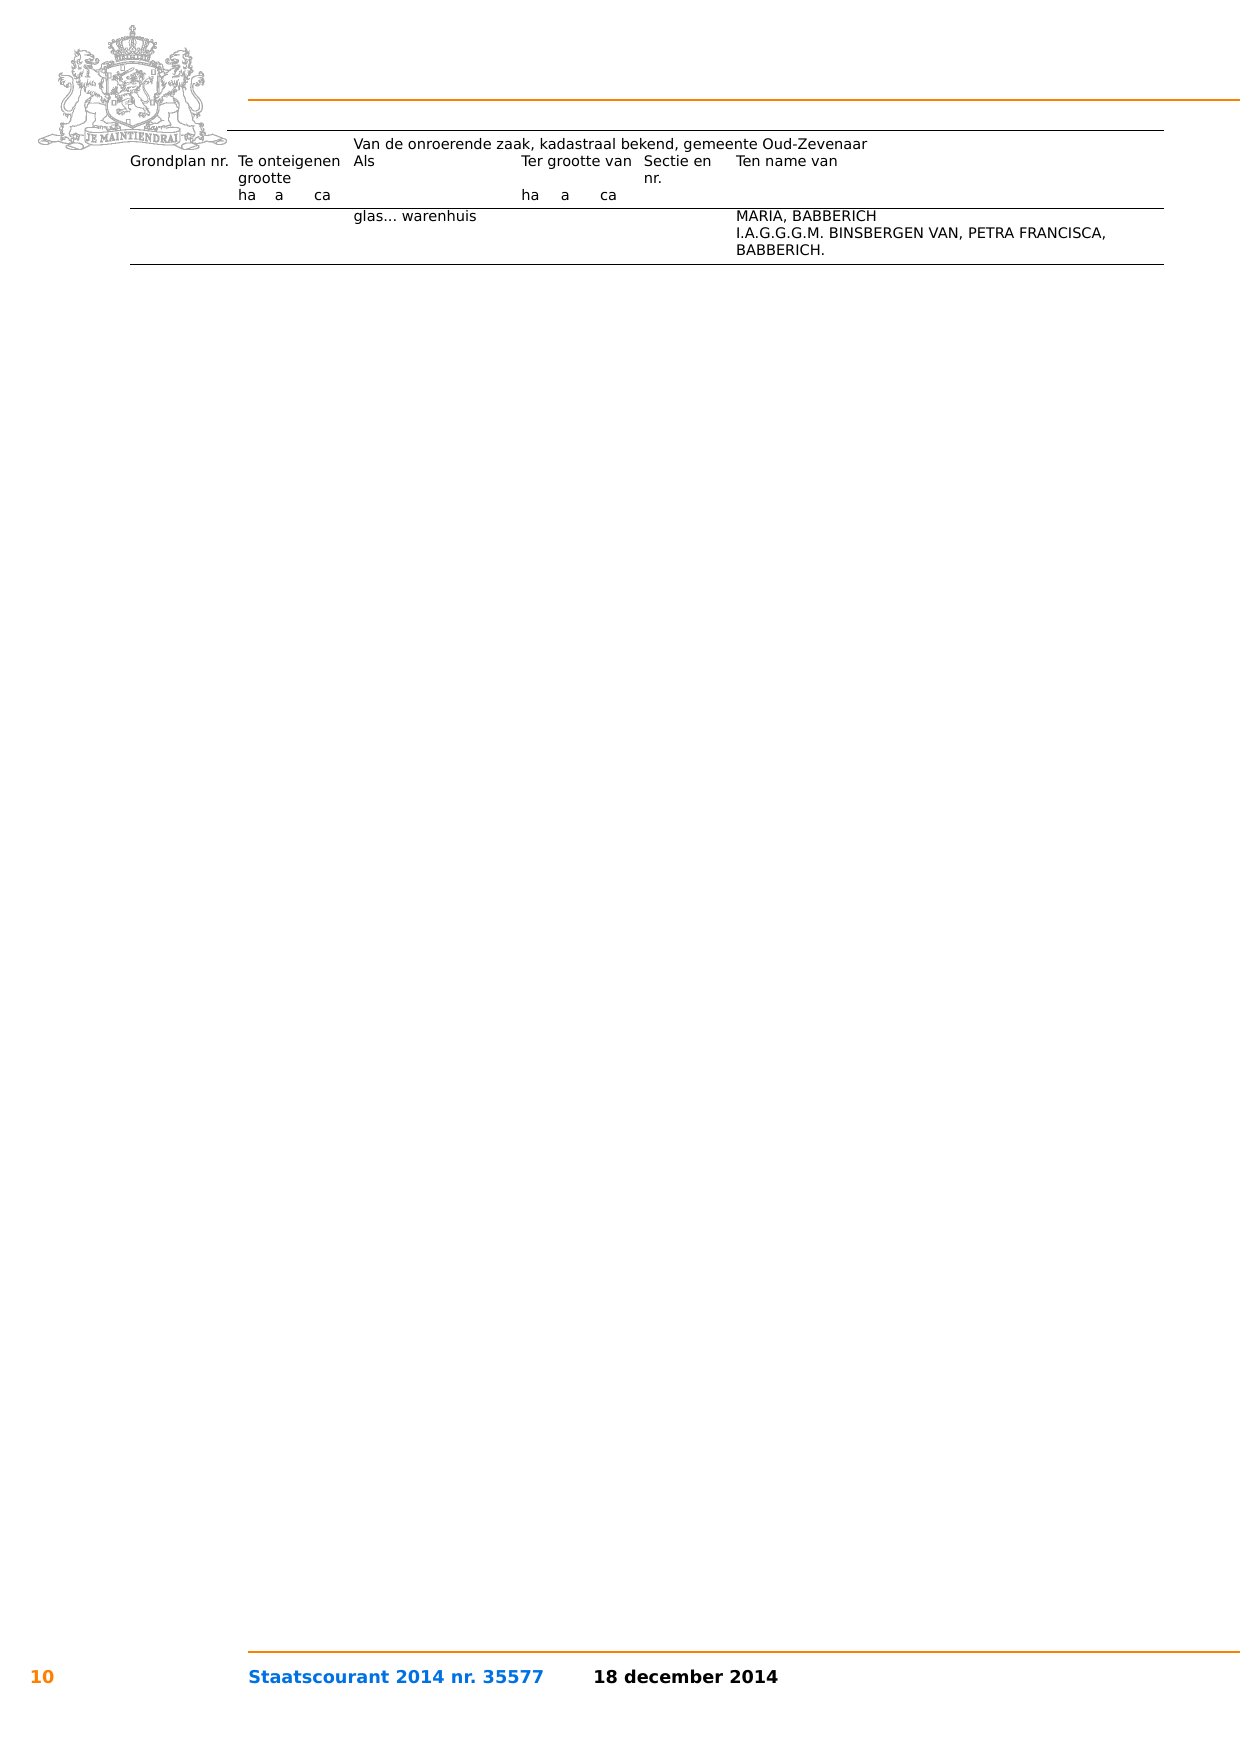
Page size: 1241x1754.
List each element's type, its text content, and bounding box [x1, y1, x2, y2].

table_header [269, 131, 308, 153]
table_cell Ten name van [730, 153, 1163, 187]
table_cell Te onteigenen grootte [232, 153, 347, 187]
table_cell [130, 209, 232, 264]
table_cell Sectie en nr. [638, 153, 730, 187]
table_cell [638, 209, 730, 264]
table_header Van de onroerende zaak, kadastraal bekend, gemeente Oud-Zevenaar [347, 131, 1163, 153]
table_cell ca [594, 187, 638, 208]
table_cell [555, 209, 594, 264]
table_header [232, 131, 268, 153]
table_cell Ter grootte van [515, 153, 638, 187]
table_cell a [555, 187, 594, 208]
table_cell [594, 209, 638, 264]
picture [38, 25, 227, 150]
table_cell Als [347, 153, 515, 187]
table_cell ha [515, 187, 554, 208]
table_cell MARIA, BABBERICH I.A.G.G.G.M. BINSBERGEN VAN, PETRA FRANCISCA, BABBERICH. [730, 209, 1163, 264]
table_cell ha [232, 187, 268, 208]
table_cell ca [308, 187, 347, 208]
table_cell Grondplan nr. [130, 153, 232, 187]
table_cell [730, 187, 1163, 208]
table_cell a [269, 187, 308, 208]
table_cell [515, 209, 554, 264]
table_cell [232, 209, 268, 264]
table_cell [638, 187, 730, 208]
table_cell [130, 187, 232, 208]
table_cell [347, 187, 515, 208]
table_header [130, 131, 232, 153]
table_cell glas... warenhuis [347, 209, 515, 264]
table_header [308, 131, 347, 153]
table_cell [308, 209, 347, 264]
table_cell [269, 209, 308, 264]
